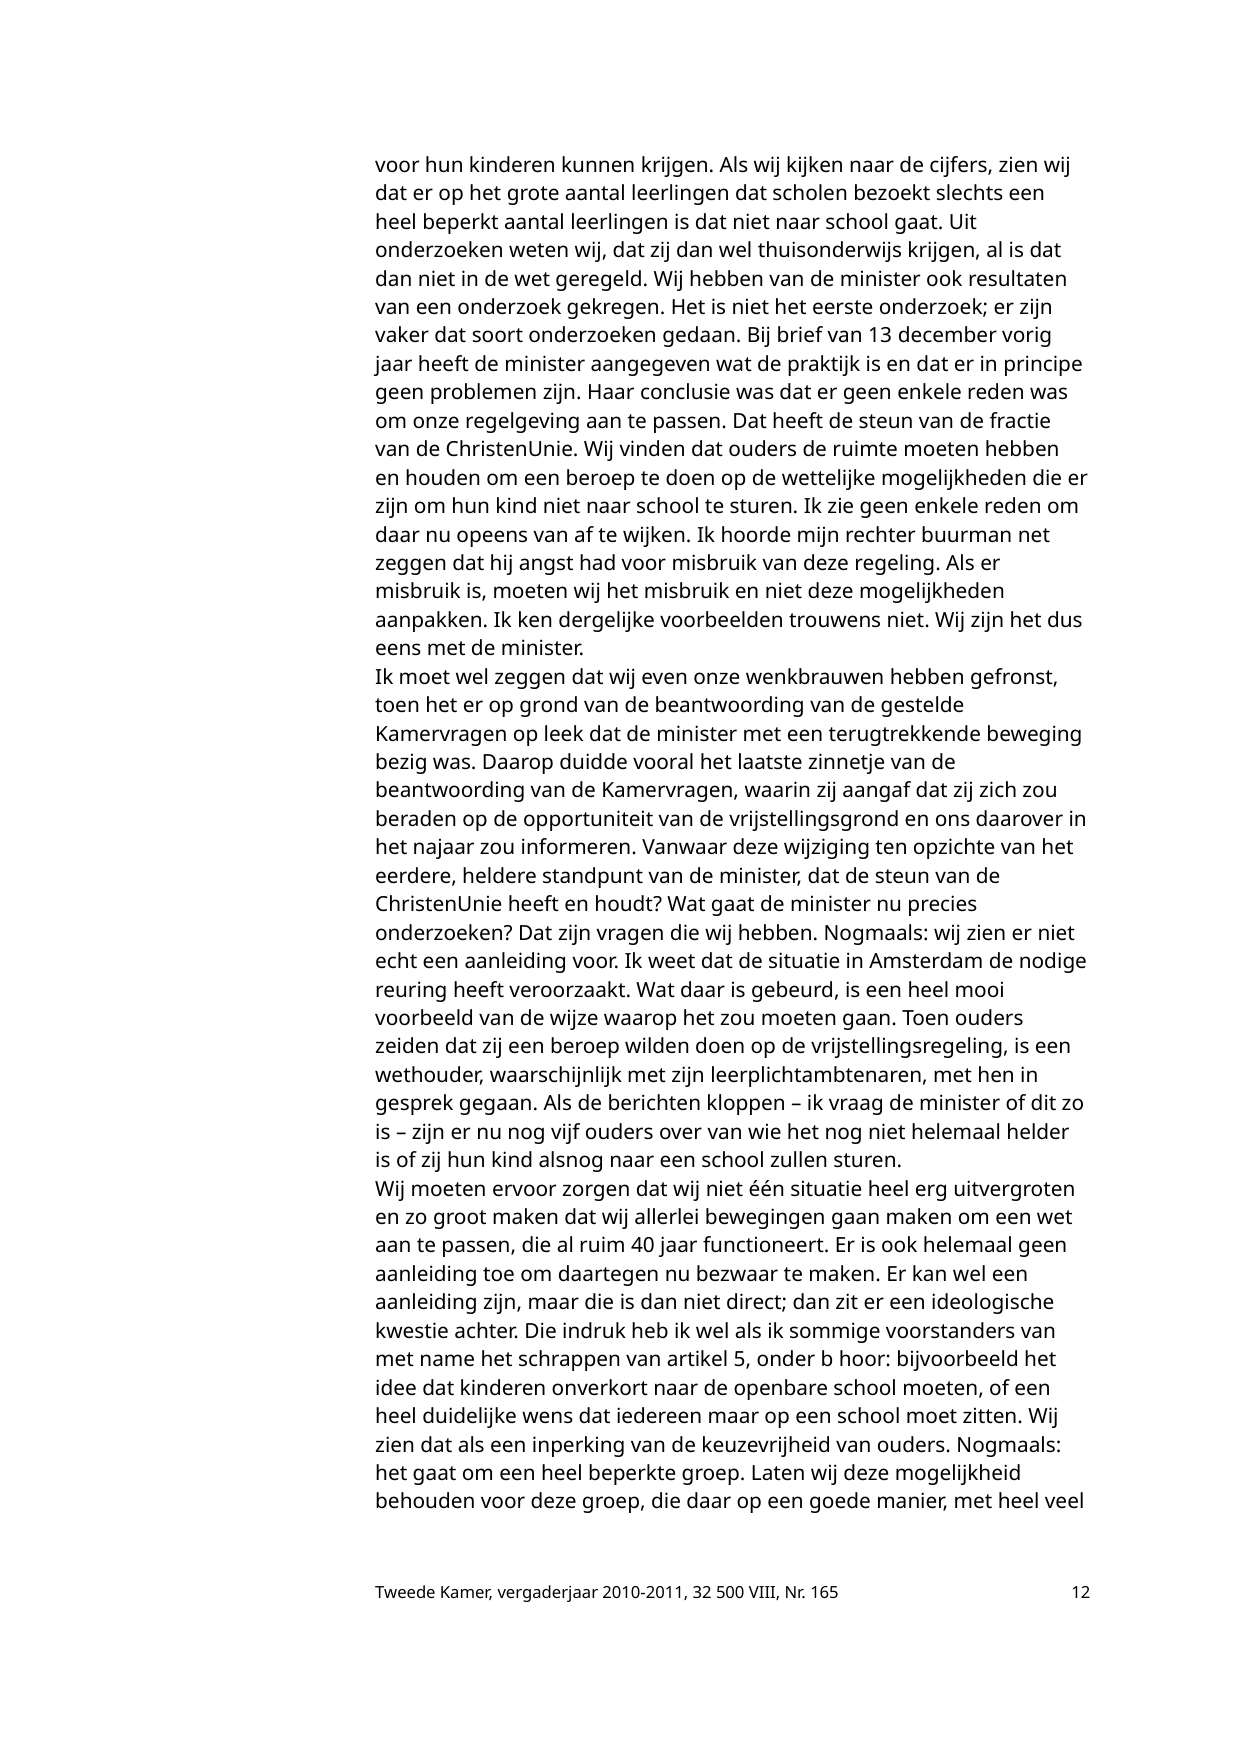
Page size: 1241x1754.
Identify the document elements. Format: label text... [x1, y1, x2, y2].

text Ik moet wel zeggen dat wij even onze wenkbrauwen hebben gefronst, toen het er op grond van de beantwoording van de gestelde Kamervragen op leek dat de minister met een terugtrekkende beweging bezig was. Daarop duidde vooral het laatste zinnetje van de beantwoording van de Kamervragen, waarin zij aangaf dat zij zich zou beraden op de opportuniteit van de vrijstellingsgrond en ons daarover in het najaar zou informeren. Vanwaar deze wijziging ten opzichte van het eerdere, heldere standpunt van de minister, dat de steun van de ChristenUnie heeft en houdt? Wat gaat de minister nu precies onderzoeken? Dat zijn vragen die wij hebben. Nogmaals: wij zien er niet echt een aanleiding voor. Ik weet dat de situatie in Amsterdam de nodige reuring heeft veroorzaakt. Wat daar is gebeurd, is een heel mooi voorbeeld van de wijze waarop het zou moeten gaan. Toen ouders zeiden dat zij een beroep wilden doen op de vrijstellingsregeling, is een wethouder, waarschijnlijk met zijn leerplichtambtenaren, met hen in gesprek gegaan. Als de berichten kloppen – ik vraag de minister of dit zo is – zijn er nu nog vijf ouders over van wie het nog niet helemaal helder is of zij hun kind alsnog naar een school zullen sturen. [375, 662, 1090, 1174]
text voor hun kinderen kunnen krijgen. Als wij kijken naar de cijfers, zien wij dat er op het grote aantal leerlingen dat scholen bezoekt slechts een heel beperkt aantal leerlingen is dat niet naar school gaat. Uit onderzoeken weten wij, dat zij dan wel thuisonderwijs krijgen, al is dat dan niet in de wet geregeld. Wij hebben van de minister ook resultaten van een onderzoek gekregen. Het is niet het eerste onderzoek; er zijn vaker dat soort onderzoeken gedaan. Bij brief van 13 december vorig jaar heeft de minister aangegeven wat de praktijk is en dat er in principe geen problemen zijn. Haar conclusie was dat er geen enkele reden was om onze regelgeving aan te passen. Dat heeft de steun van de fractie van de ChristenUnie. Wij vinden dat ouders de ruimte moeten hebben en houden om een beroep te doen op de wettelijke mogelijkheden die er zijn om hun kind niet naar school te sturen. Ik zie geen enkele reden om daar nu opeens van af te wijken. Ik hoorde mijn rechter buurman net zeggen dat hij angst had voor misbruik van deze regeling. Als er misbruik is, moeten wij het misbruik en niet deze mogelijkheden aanpakken. Ik ken dergelijke voorbeelden trouwens niet. Wij zijn het dus eens met de minister. [375, 150, 1090, 662]
text Wij moeten ervoor zorgen dat wij niet één situatie heel erg uitvergroten en zo groot maken dat wij allerlei bewegingen gaan maken om een wet aan te passen, die al ruim 40 jaar functioneert. Er is ook helemaal geen aanleiding toe om daartegen nu bezwaar te maken. Er kan wel een aanleiding zijn, maar die is dan niet direct; dan zit er een ideologische kwestie achter. Die indruk heb ik wel als ik sommige voorstanders van met name het schrappen van artikel 5, onder b hoor: bijvoorbeeld het idee dat kinderen onverkort naar de openbare school moeten, of een heel duidelijke wens dat iedereen maar op een school moet zitten. Wij zien dat als een inperking van de keuzevrijheid van ouders. Nogmaals: het gaat om een heel beperkte groep. Laten wij deze mogelijkheid behouden voor deze groep, die daar op een goede manier, met heel veel [375, 1174, 1090, 1515]
